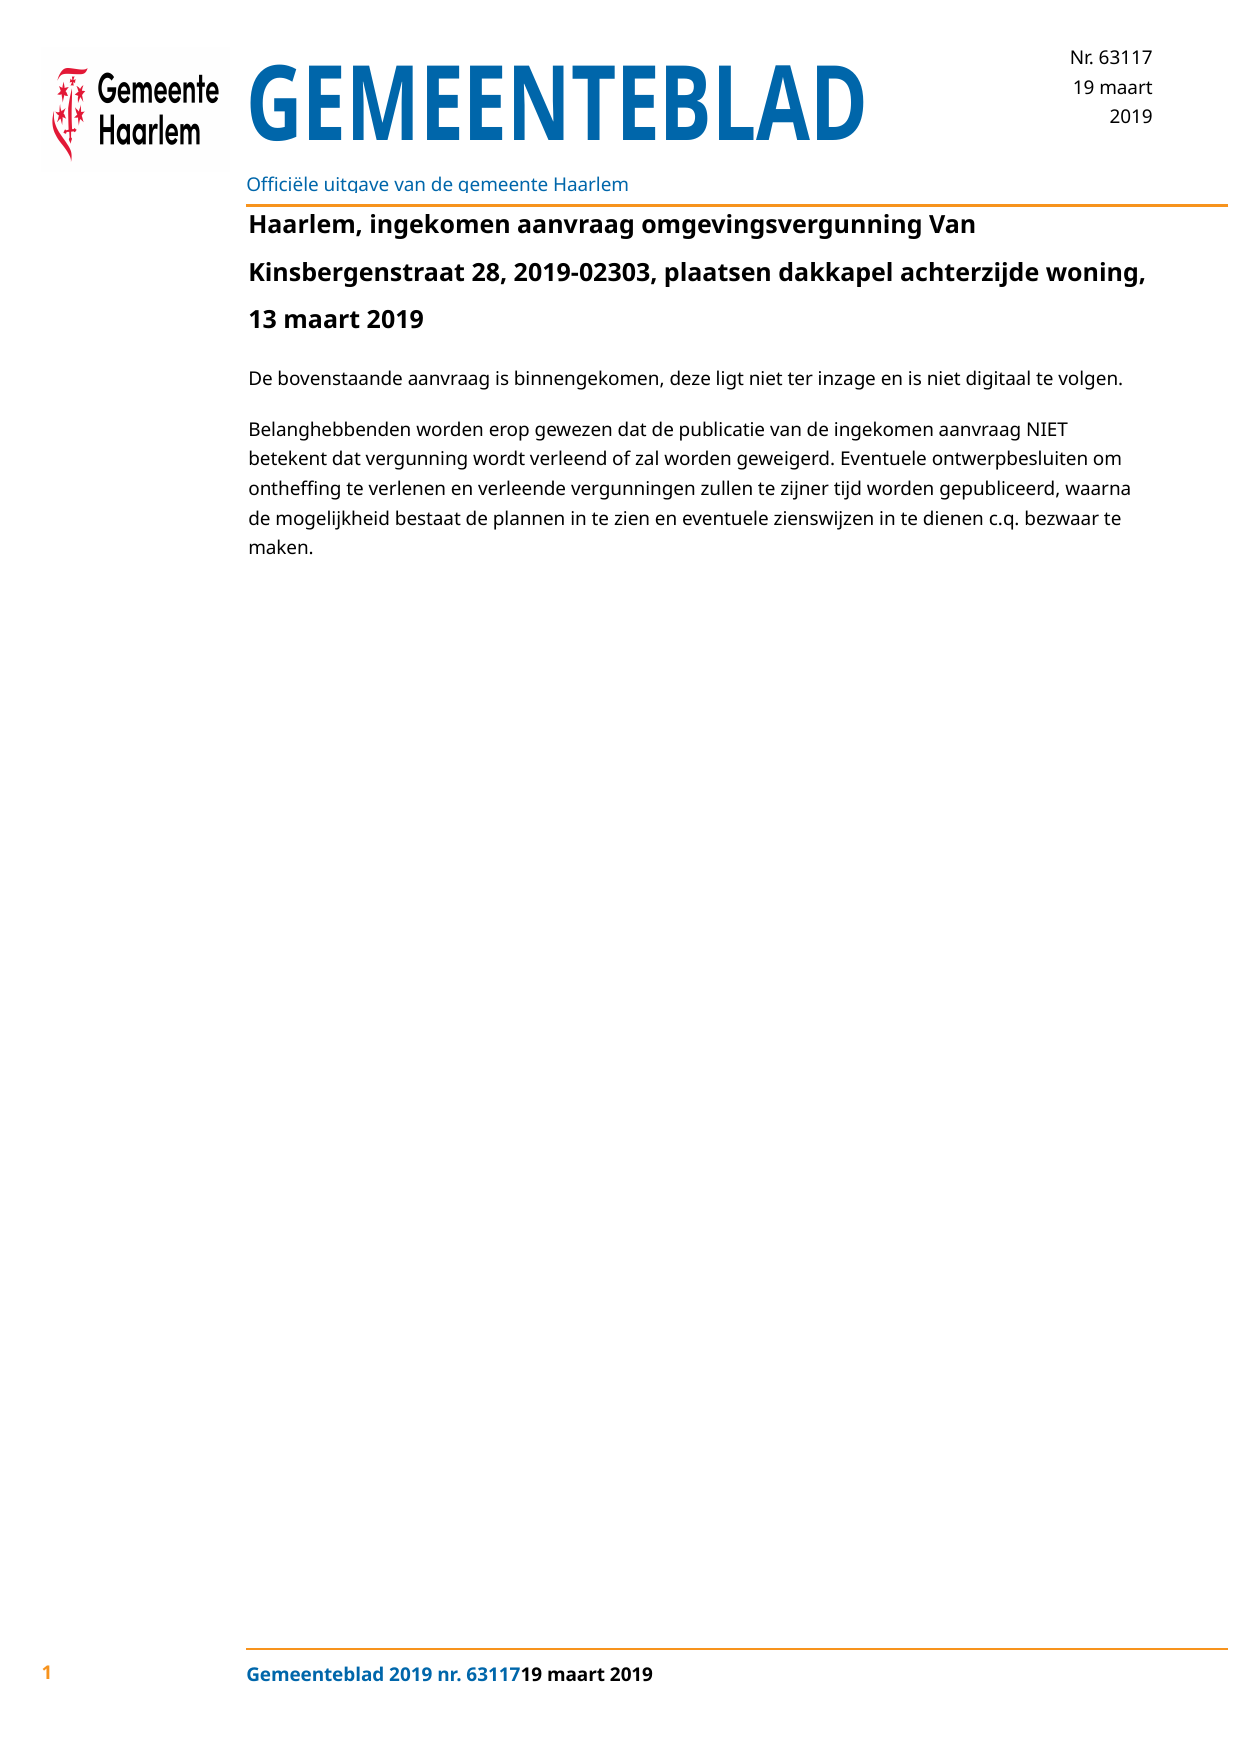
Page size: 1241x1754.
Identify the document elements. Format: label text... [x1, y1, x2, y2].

text De bovenstaande aanvraag is binnengekomen, deze ligt niet ter inzage en is niet digitaal te volgen. [248, 366, 1152, 391]
text Belanghebbenden worden erop gewezen dat de publicatie van de ingekomen aanvraag NIET betekent dat vergunning wordt verleend of zal worden geweigerd. Eventuele ontwerpbesluiten om ontheffing te verlenen en verleende vergunningen zullen te zijner tijd worden gepubliceerd, waarna de mogelijkheid bestaat de plannen in te zien en eventuele zienswijzen in te dienen c.q. bezwaar te maken. [248, 416, 1152, 560]
text Haarlem, ingekomen aanvraag omgevingsvergunning Van Kinsbergenstraat 28, 2019-02303, plaatsen dakkapel achterzijde woning, 13 maart 2019 [248, 207, 1152, 336]
picture [41, 47, 231, 172]
